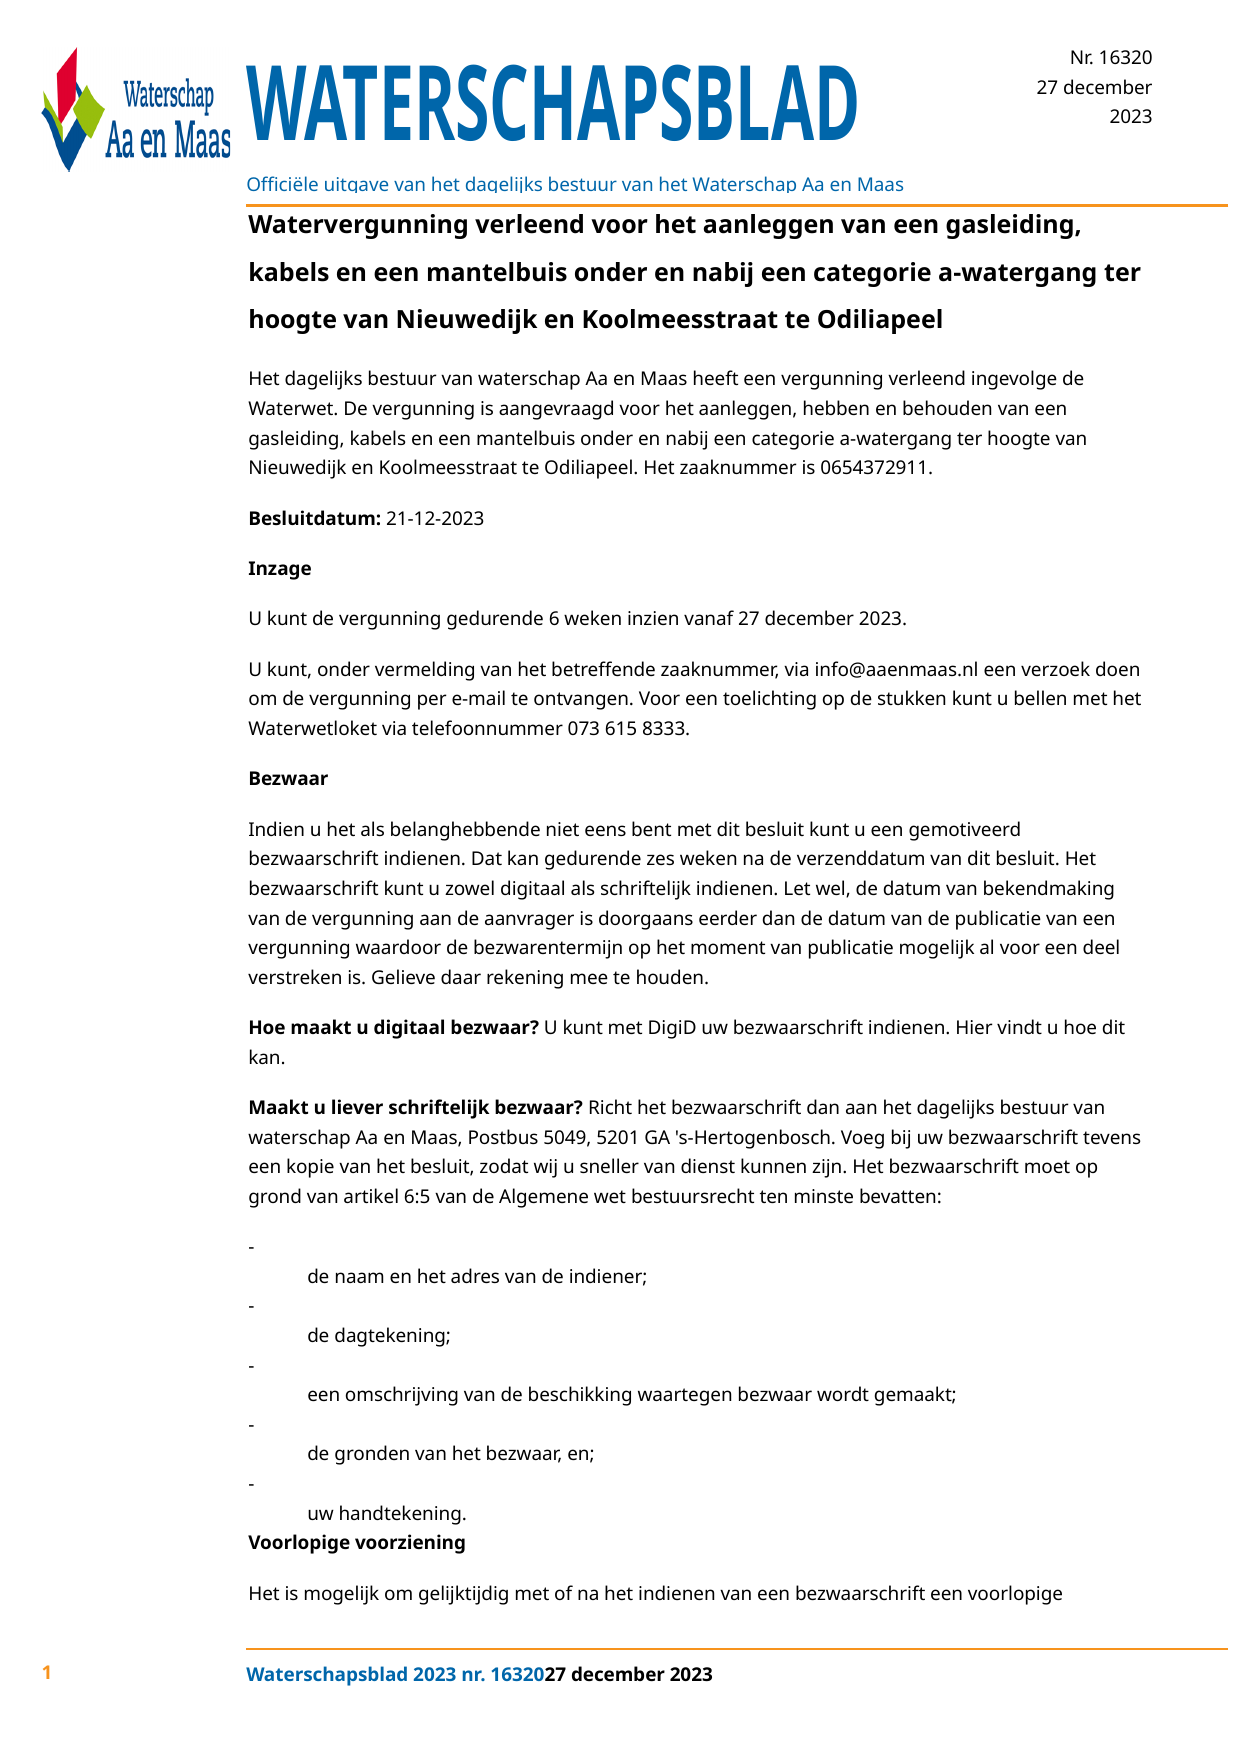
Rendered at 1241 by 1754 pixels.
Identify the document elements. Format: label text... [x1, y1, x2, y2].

text U kunt de vergunning gedurende 6 weken inzien vanaf 27 december 2023. [248, 606, 1152, 631]
picture [41, 47, 231, 172]
text Voorlopige voorziening [248, 1529, 1152, 1555]
text Watervergunning verleend voor het aanleggen van een gasleiding, kabels en een mantelbuis onder en nabij een categorie a-watergang ter hoogte van Nieuwedijk en Koolmeesstraat te Odiliapeel [248, 207, 1152, 336]
list een omschrijving van de beschikking waartegen bezwaar wordt gemaakt; [248, 1381, 1152, 1407]
list uw handtekening. [248, 1500, 1152, 1525]
text Het dagelijks bestuur van waterschap Aa en Maas heeft een vergunning verleend ingevolge de Waterwet. De vergunning is aangevraagd voor het aanleggen, hebben en behouden van een gasleiding, kabels en een mantelbuis onder en nabij een categorie a-watergang ter hoogte van Nieuwedijk en Koolmeesstraat te Odiliapeel. Het zaaknummer is 0654372911. [248, 366, 1152, 480]
text Indien u het als belanghebbende niet eens bent met dit besluit kunt u een gemotiveerd bezwaarschrift indienen. Dat kan gedurende zes weken na de verzenddatum van dit besluit. Het bezwaarschrift kunt u zowel digitaal als schriftelijk indienen. Let wel, de datum van bekendmaking van de vergunning aan de aanvrager is doorgaans eerder dan de datum van de publicatie van een vergunning waardoor de bezwarentermijn op het moment van publicatie mogelijk al voor een deel verstreken is. Gelieve daar rekening mee te houden. [248, 816, 1152, 989]
text U kunt, onder vermelding van het betreffende zaaknummer, via info@aaenmaas.nl een verzoek doen om de vergunning per e-mail te ontvangen. Voor een toelichting op de stukken kunt u bellen met het Waterwetloket via telefoonnummer 073 615 8333. [248, 656, 1152, 741]
text Maakt u liever schriftelijk bezwaar? Richt het bezwaarschrift dan aan het dagelijks bestuur van waterschap Aa en Maas, Postbus 5049, 5201 GA 's-Hertogenbosch. Voeg bij uw bezwaarschrift tevens een kopie van het besluit, zodat wij u sneller van dienst kunnen zijn. Het bezwaarschrift moet op grond van artikel 6:5 van de Algemene wet bestuursrecht ten minste bevatten: [248, 1094, 1152, 1209]
text Het is mogelijk om gelijktijdig met of na het indienen van een bezwaarschrift een voorlopige [248, 1580, 1152, 1605]
text Besluitdatum: 21-12-2023 [248, 505, 1152, 530]
text Inzage [248, 555, 1152, 581]
text Hoe maakt u digitaal bezwaar? U kunt met DigiD uw bezwaarschrift indienen. Hier vindt u hoe dit kan. [248, 1014, 1152, 1069]
list de naam en het adres van de indiener; [248, 1263, 1152, 1289]
list de gronden van het bezwaar, en; [248, 1441, 1152, 1466]
text Bezwaar [248, 766, 1152, 791]
list de dagtekening; [248, 1322, 1152, 1348]
